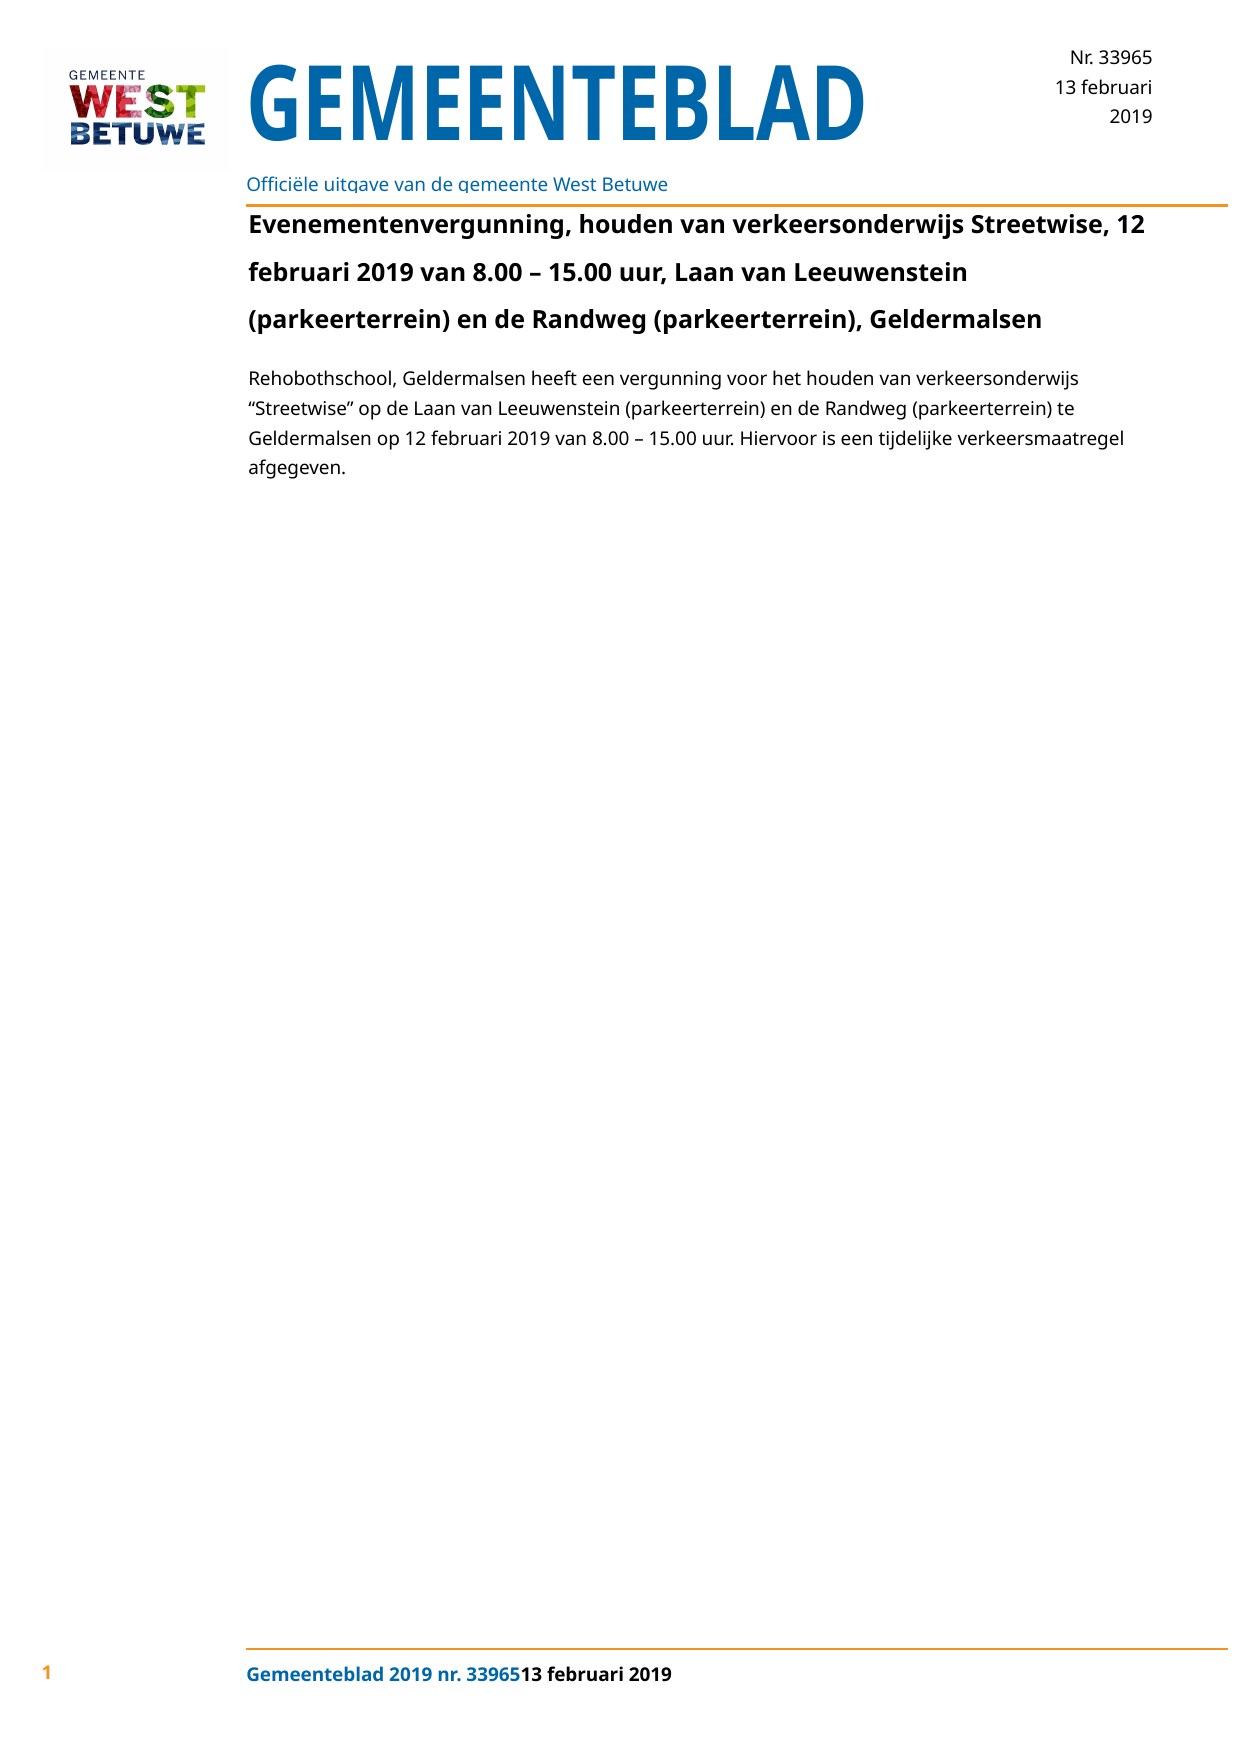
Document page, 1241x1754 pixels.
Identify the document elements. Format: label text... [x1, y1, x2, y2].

text Evenementenvergunning, houden van verkeersonderwijs Streetwise, 12 februari 2019 van 8.00 – 15.00 uur, Laan van Leeuwenstein (parkeerterrein) en de Randweg (parkeerterrein), Geldermalsen [248, 207, 1152, 336]
text Rehobothschool, Geldermalsen heeft een vergunning voor het houden van verkeersonderwijs “Streetwise” op de Laan van Leeuwenstein (parkeerterrein) en de Randweg (parkeerterrein) te Geldermalsen op 12 februari 2019 van 8.00 – 15.00 uur. Hiervoor is een tijdelijke verkeersmaatregel afgegeven. [248, 366, 1152, 480]
picture [41, 47, 231, 172]
